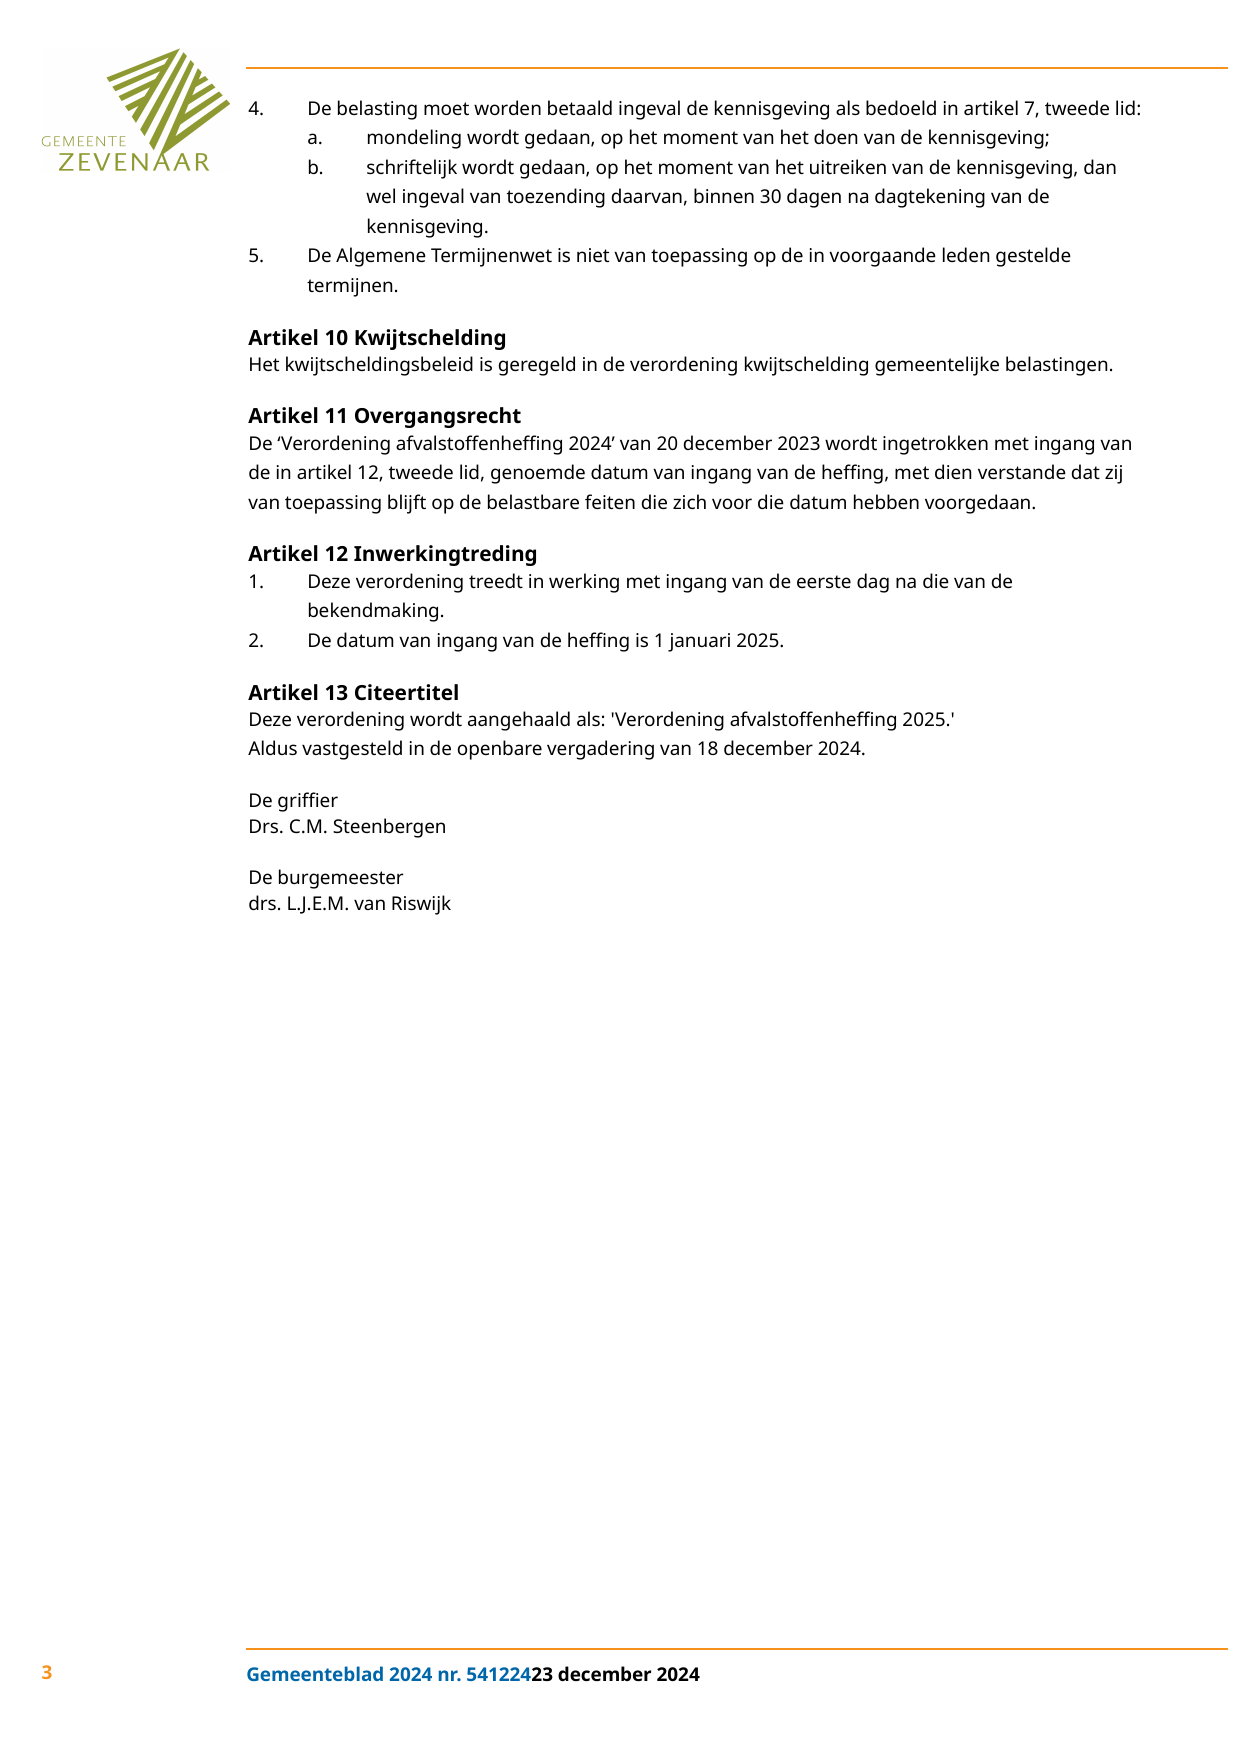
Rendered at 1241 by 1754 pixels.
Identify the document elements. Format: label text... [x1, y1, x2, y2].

picture [41, 47, 231, 172]
list Deze verordening treedt in werking met ingang van de eerste dag na die van de bekendmaking. [248, 568, 1152, 623]
text Artikel 11 Overgangsrecht [248, 402, 1152, 430]
text drs. L.J.E.M. van Riswijk [248, 890, 1152, 916]
text De griffier [248, 787, 1152, 813]
list De belasting moet worden betaald ingeval de kennisgeving als bedoeld in artikel 7, tweede lid: [248, 95, 1152, 121]
list De datum van ingang van de heffing is 1 januari 2025. [248, 627, 1152, 653]
list mondeling wordt gedaan, op het moment van het doen van de kennisgeving; [307, 124, 1152, 150]
text Het kwijtscheldingsbeleid is geregeld in de verordening kwijtschelding gemeentelijke belastingen. [248, 351, 1152, 377]
text Aldus vastgesteld in de openbare vergadering van 18 december 2024. [248, 736, 1152, 761]
text Deze verordening wordt aangehaald als: 'Verordening afvalstoffenheffing 2025.' [248, 706, 1152, 732]
text De ‘Verordening afvalstoffenheffing 2024’ van 20 december 2023 wordt ingetrokken met ingang van de in artikel 12, tweede lid, genoemde datum van ingang van de heffing, met dien verstande dat zij van toepassing blijft op de belastbare feiten die zich voor die datum hebben voorgedaan. [248, 430, 1152, 515]
text De burgemeester [248, 864, 1152, 890]
text Drs. C.M. Steenbergen [248, 813, 1152, 838]
list schriftelijk wordt gedaan, op het moment van het uitreiken van de kennisgeving, dan wel ingeval van toezending daarvan, binnen 30 dagen na dagtekening van de kennisgeving. [307, 154, 1152, 239]
text Artikel 12 Inwerkingtreding [248, 539, 1152, 568]
text Artikel 13 Citeertitel [248, 678, 1152, 706]
list De Algemene Termijnenwet is niet van toepassing op de in voorgaande leden gestelde termijnen. [248, 243, 1152, 298]
text Artikel 10 Kwijtschelding [248, 323, 1152, 351]
